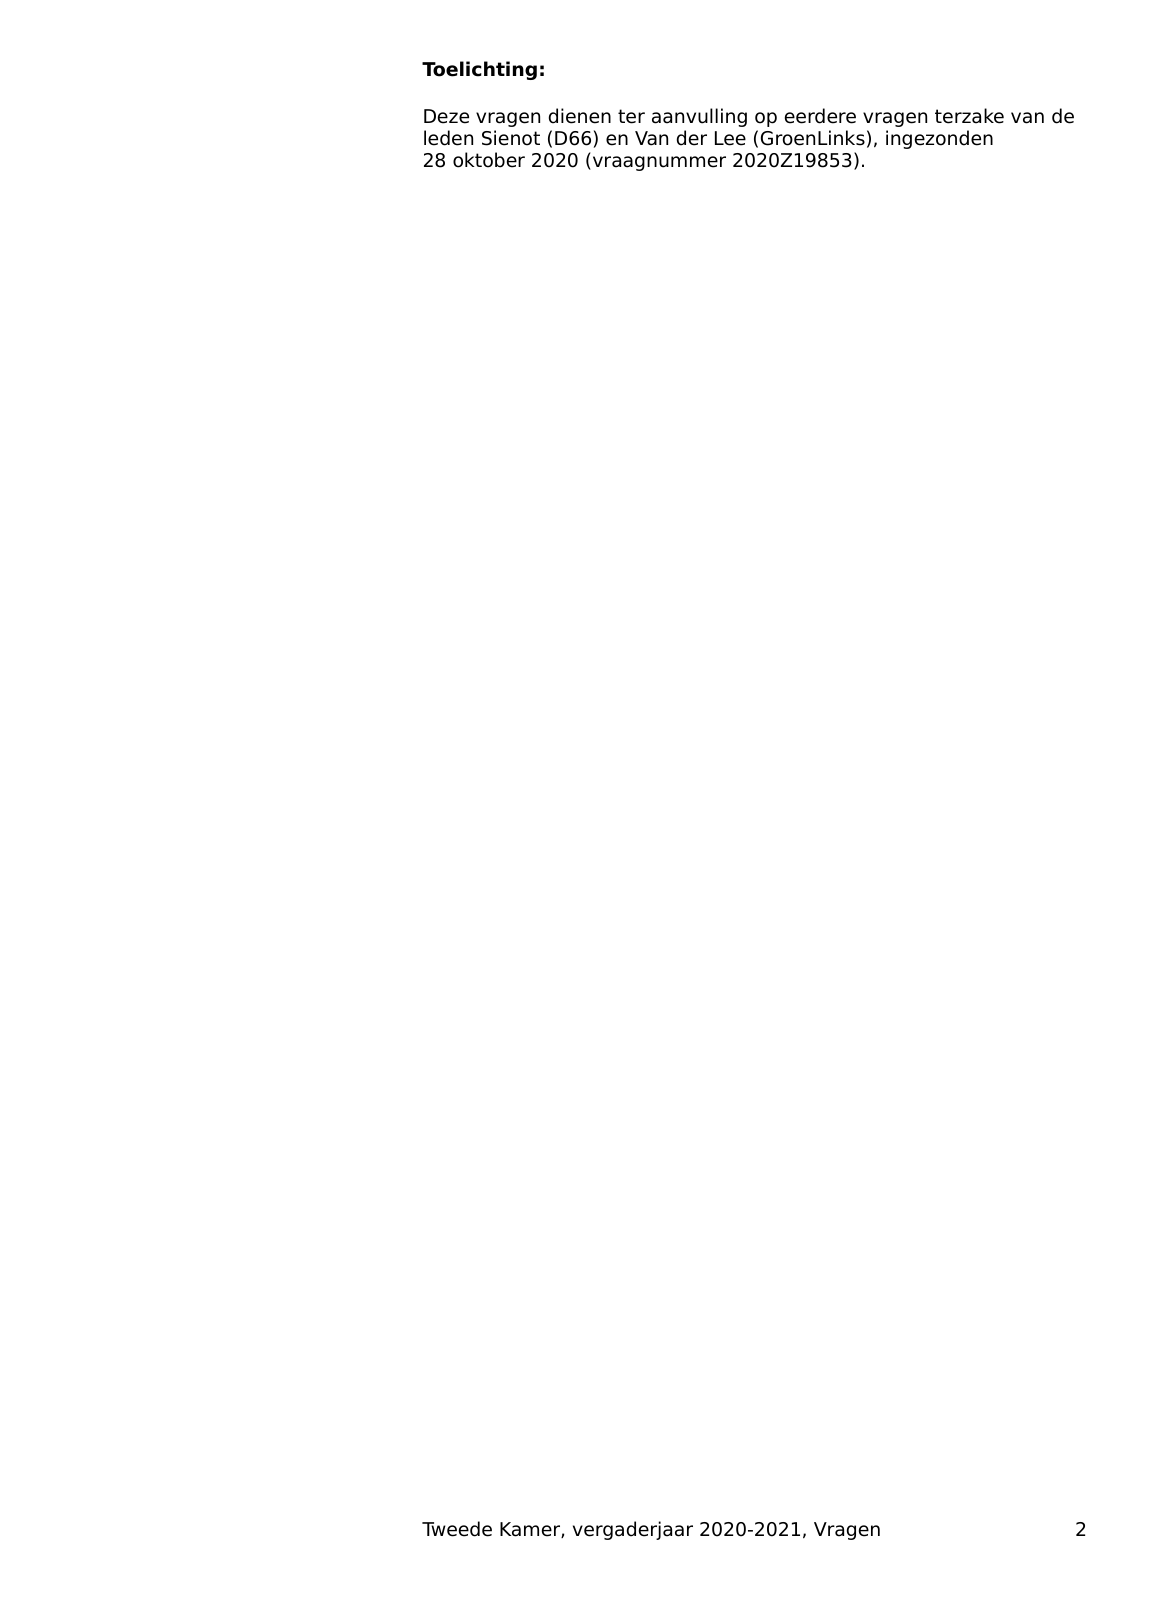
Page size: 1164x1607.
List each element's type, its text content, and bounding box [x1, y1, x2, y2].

subtitle Toelichting: [422, 59, 1087, 81]
text Deze vragen dienen ter aanvulling op eerdere vragen terzake van de leden Sienot (D66) en Van der Lee (GroenLinks), ingezonden 28 oktober 2020 (vraagnummer 2020Z19853). [422, 106, 1087, 172]
